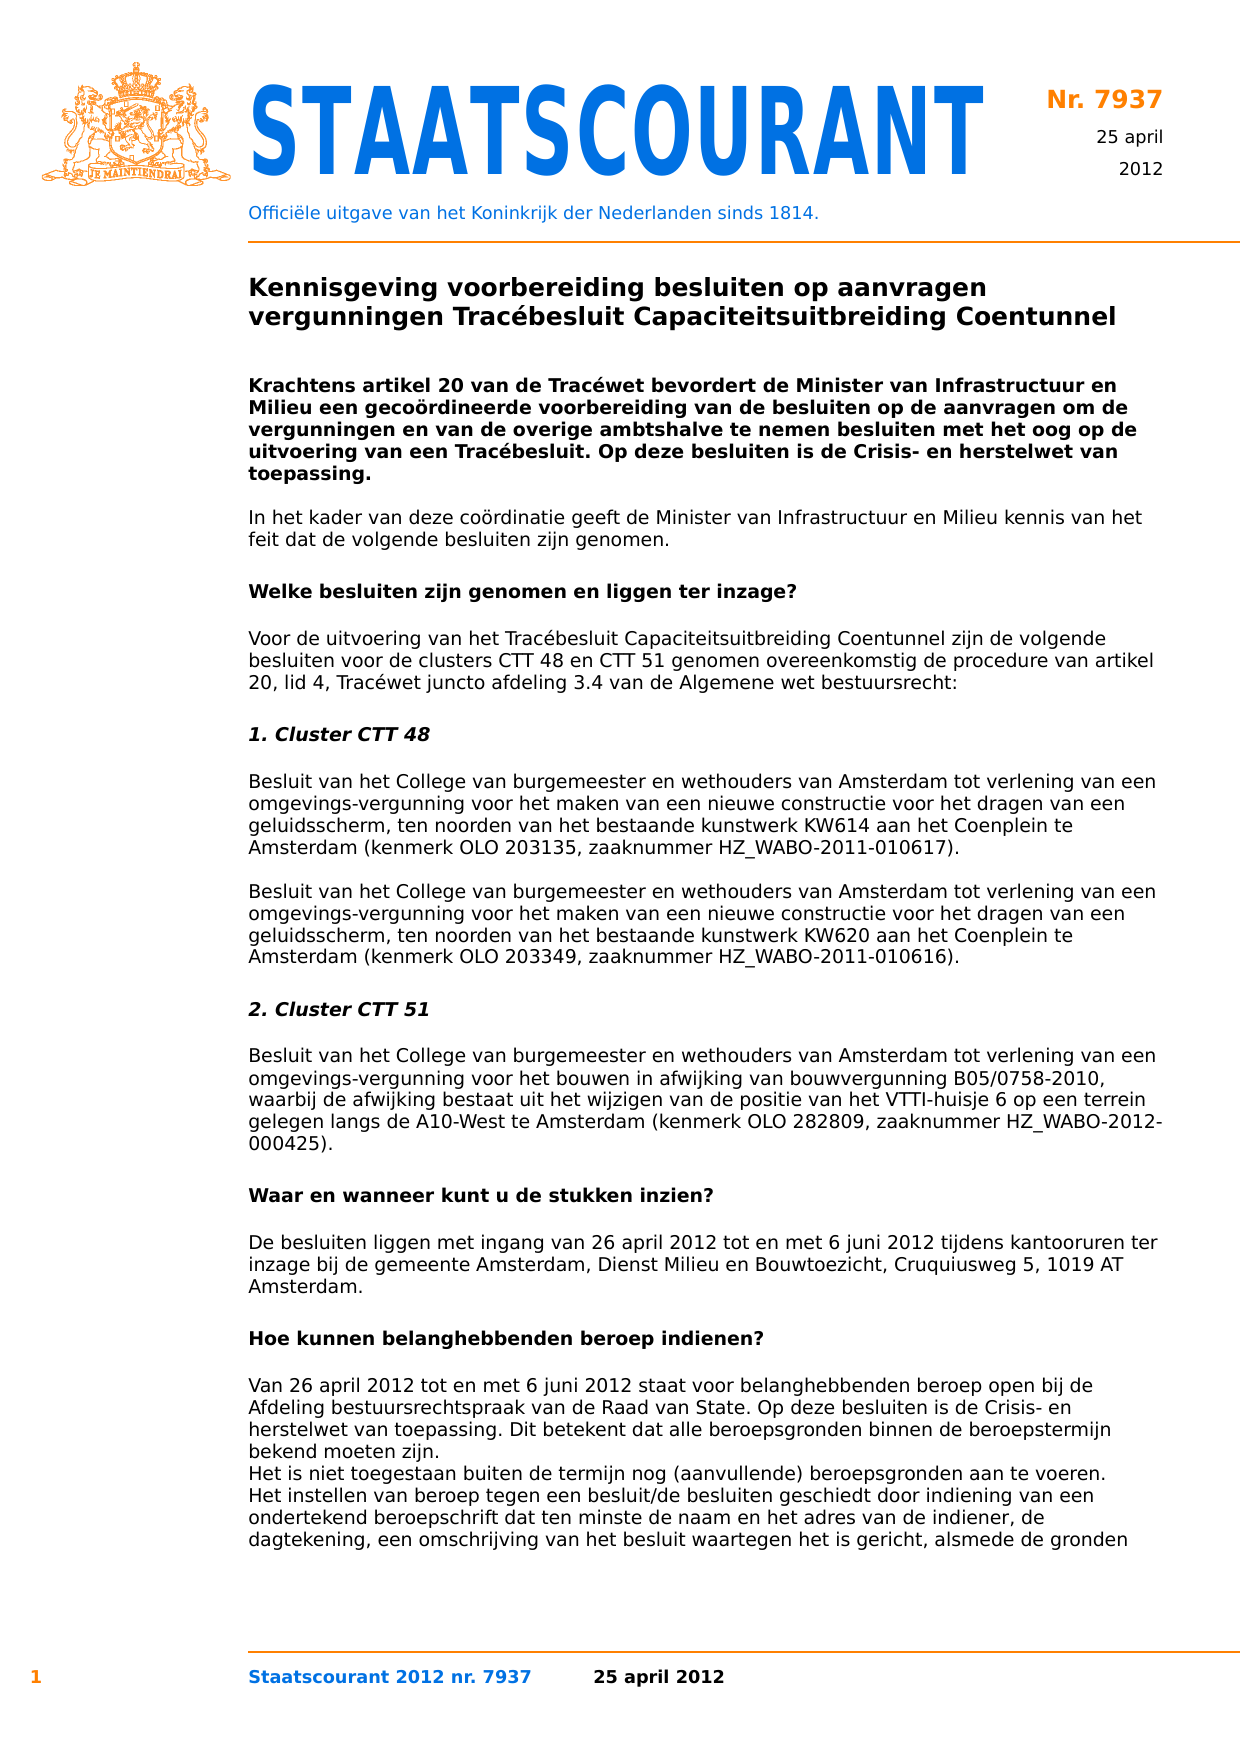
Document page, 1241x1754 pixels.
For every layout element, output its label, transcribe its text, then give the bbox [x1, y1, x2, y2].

subtitle 2. Cluster CTT 51 [248, 998, 1163, 1020]
subtitle 1. Cluster CTT 48 [248, 724, 1163, 746]
table_cell Officiële uitgave van het Koninkrijk der Nederlanden sinds 1814. [248, 203, 1240, 241]
subtitle Kennisgeving voorbereiding besluiten op aanvragen vergunningen Tracébesluit Capaciteitsuitbreiding Coentunnel [248, 273, 1163, 331]
subtitle Welke besluiten zijn genomen en liggen ter inzage? [248, 581, 1163, 603]
text Het is niet toegestaan buiten de termijn nog (aanvullende) beroepsgronden aan te voeren. [248, 1463, 1163, 1485]
subtitle Waar en wanneer kunt u de stukken inzien? [248, 1185, 1163, 1207]
table_header STAATSCOURANT [248, 62, 998, 203]
text Van 26 april 2012 tot en met 6 juni 2012 staat voor belanghebbenden beroep open bij de Afdeling bestuursrechtspraak van de Raad van State. Op deze besluiten is de Crisis- en herstelwet van toepassing. Dit betekent dat alle beroepsgronden binnen de beroepstermijn bekend moeten zijn. [248, 1375, 1163, 1463]
text Besluit van het College van burgemeester en wethouders van Amsterdam tot verlening van een omgevings-vergunning voor het maken van een nieuwe constructie voor het dragen van een geluidsscherm, ten noorden van het bestaande kunstwerk KW620 aan het Coenplein te Amsterdam (kenmerk OLO 203349, zaaknummer HZ_WABO-2011-010616). [248, 881, 1163, 968]
table_cell 2012 [998, 153, 1240, 203]
text In het kader van deze coördinatie geeft de Minister van Infrastructuur en Milieu kennis van het feit dat de volgende besluiten zijn genomen. [248, 507, 1163, 551]
picture [41, 62, 231, 186]
table_header Nr. 7937 [998, 62, 1240, 121]
text Besluit van het College van burgemeester en wethouders van Amsterdam tot verlening van een omgevings-vergunning voor het maken van een nieuwe constructie voor het dragen van een geluidsscherm, ten noorden van het bestaande kunstwerk KW614 aan het Coenplein te Amsterdam (kenmerk OLO 203135, zaaknummer HZ_WABO-2011-010617). [248, 771, 1163, 859]
text Voor de uitvoering van het Tracébesluit Capaciteitsuitbreiding Coentunnel zijn de volgende besluiten voor de clusters CTT 48 en CTT 51 genomen overeenkomstig de procedure van artikel 20, lid 4, Tracéwet juncto afdeling 3.4 van de Algemene wet bestuursrecht: [248, 628, 1163, 694]
text Krachtens artikel 20 van de Tracéwet bevordert de Minister van Infrastructuur en Milieu een gecoördineerde voorbereiding van de besluiten op de aanvragen om de vergunningen en van de overige ambtshalve te nemen besluiten met het oog op de uitvoering van een Tracébesluit. Op deze besluiten is de Crisis- en herstelwet van toepassing. [248, 375, 1163, 485]
text Besluit van het College van burgemeester en wethouders van Amsterdam tot verlening van een omgevings-vergunning voor het bouwen in afwijking van bouwvergunning B05/0758-2010, waarbij de afwijking bestaat uit het wijzigen van de positie van het VTTI-huisje 6 op een terrein gelegen langs de A10-West te Amsterdam (kenmerk OLO 282809, zaaknummer HZ_WABO-2012-000425). [248, 1045, 1163, 1155]
text Het instellen van beroep tegen een besluit/de besluiten geschiedt door indiening van een ondertekend beroepschrift dat ten minste de naam en het adres van de indiener, de dagtekening, een omschrijving van het besluit waartegen het is gericht, alsmede de gronden [248, 1485, 1163, 1551]
subtitle Hoe kunnen belanghebbenden beroep indienen? [248, 1328, 1163, 1350]
table_cell 25 april [998, 121, 1240, 153]
table_header [25, 62, 248, 241]
text De besluiten liggen met ingang van 26 april 2012 tot en met 6 juni 2012 tijdens kantooruren ter inzage bij de gemeente Amsterdam, Dienst Milieu en Bouwtoezicht, Cruquiusweg 5, 1019 AT Amsterdam. [248, 1232, 1163, 1298]
